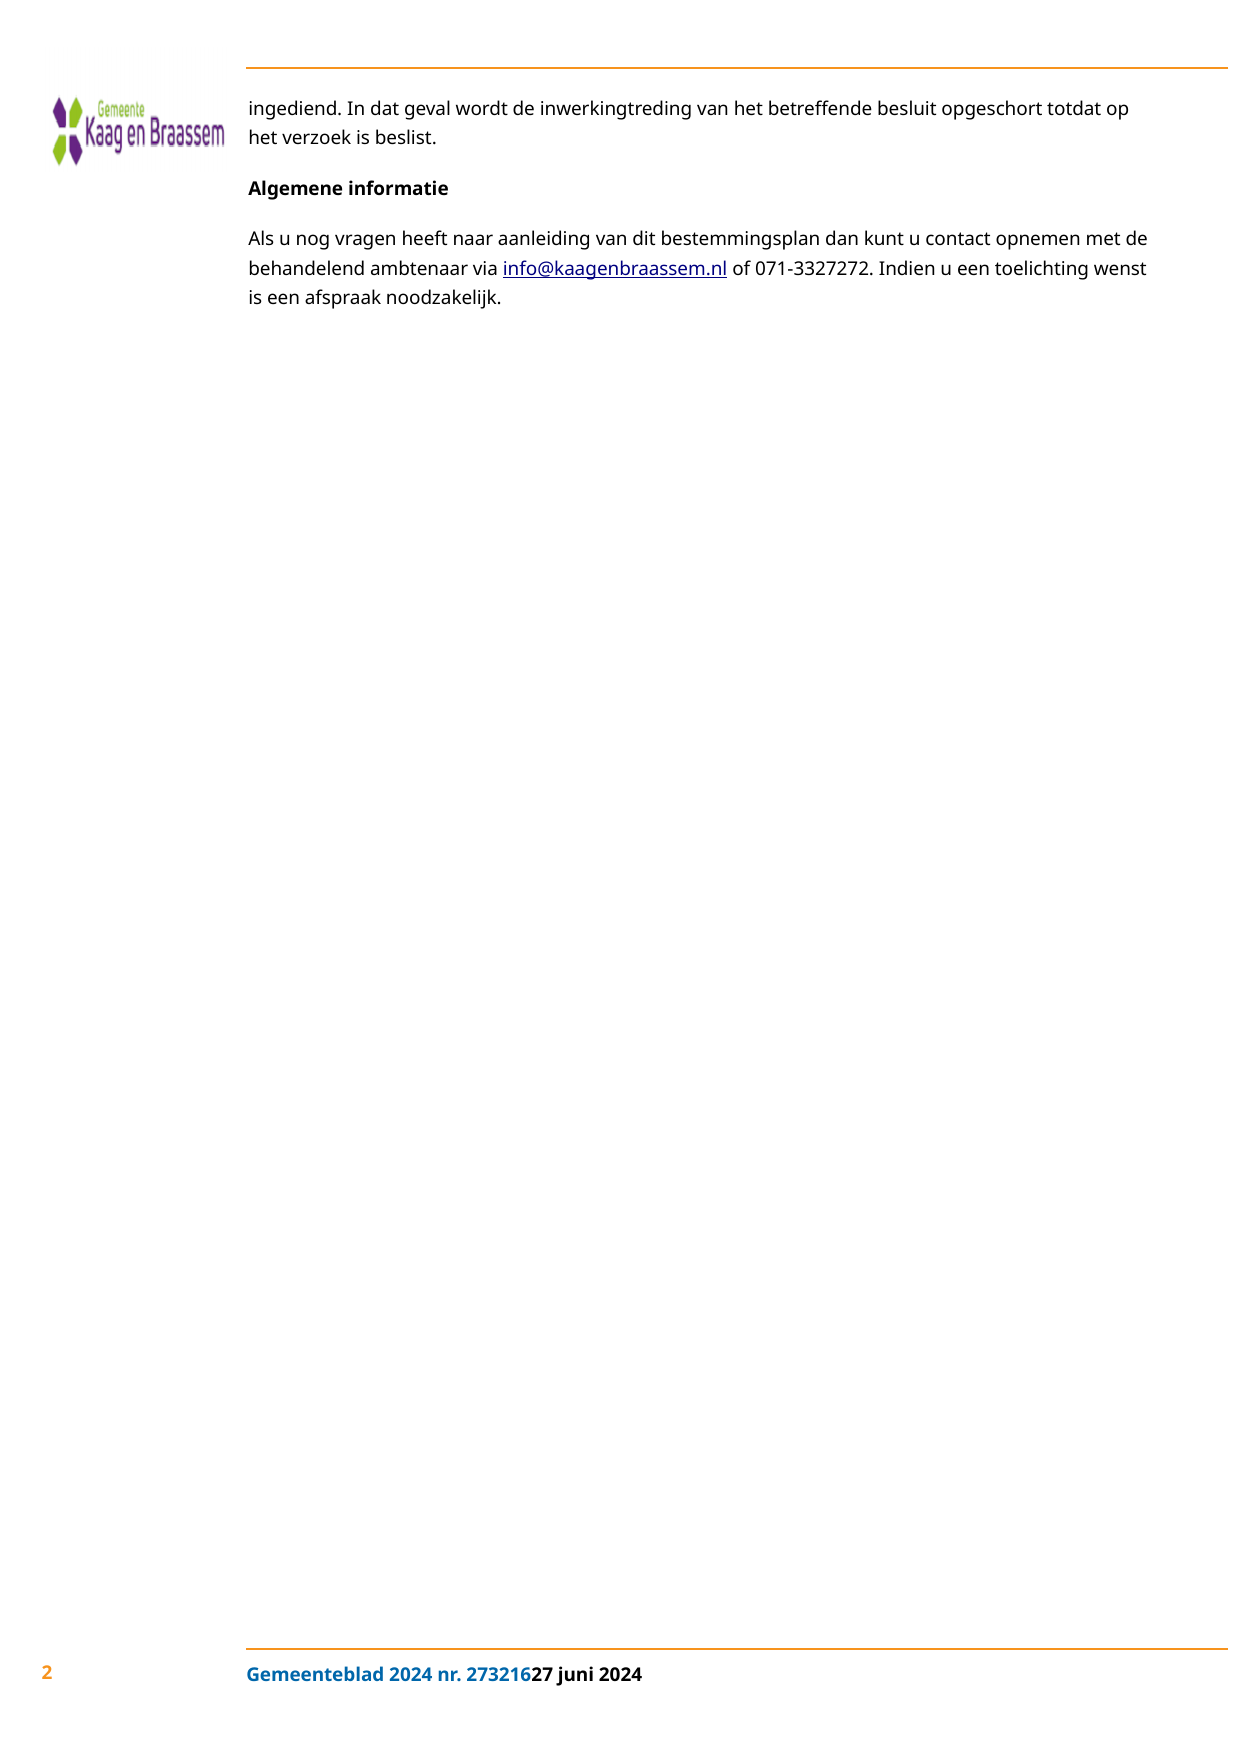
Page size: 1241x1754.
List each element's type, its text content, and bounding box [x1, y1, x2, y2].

picture [41, 47, 231, 172]
text ingediend. In dat geval wordt de inwerkingtreding van het betreffende besluit opgeschort totdat op het verzoek is beslist. [248, 95, 1152, 150]
text Algemene informatie [248, 175, 1152, 201]
text Als u nog vragen heeft naar aanleiding van dit bestemmingsplan dan kunt u contact opnemen met de behandelend ambtenaar via info@kaagenbraassem.nl of 071-3327272. Indien u een toelichting wenst is een afspraak noodzakelijk. [248, 225, 1152, 310]
